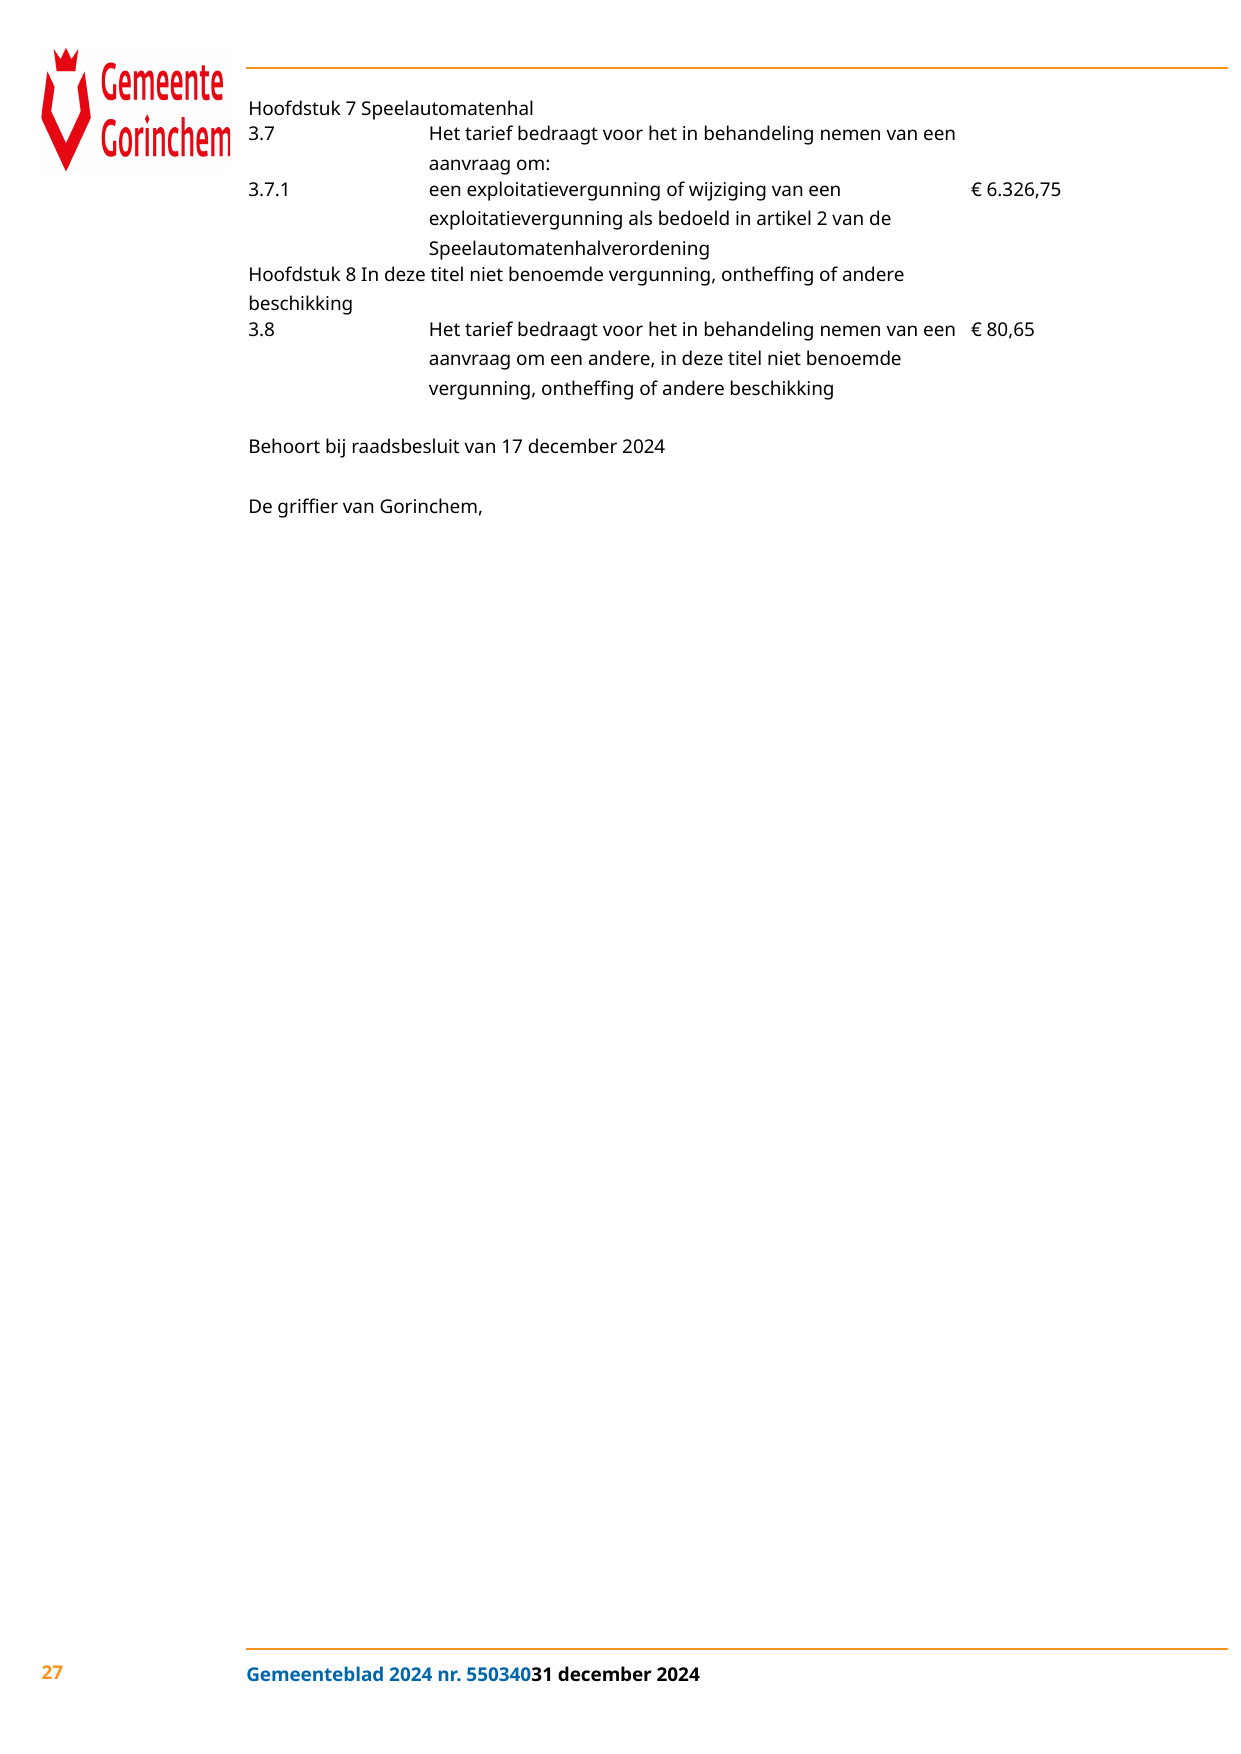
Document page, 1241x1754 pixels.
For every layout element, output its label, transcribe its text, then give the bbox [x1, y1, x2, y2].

table_cell 3.7 [248, 121, 429, 176]
picture [41, 47, 231, 172]
text Behoort bij raadsbesluit van 17 december 2024 [248, 434, 1152, 459]
table_cell [971, 121, 1152, 176]
table_cell € 6.326,75 [971, 176, 1152, 261]
table_cell Het tarief bedraagt voor het in behandeling nemen van een aanvraag om een andere, in deze titel niet benoemde vergunning, ontheffing of andere beschikking [429, 316, 971, 401]
table_cell € 80,65 [971, 316, 1152, 401]
table_cell Het tarief bedraagt voor het in behandeling nemen van een aanvraag om: [429, 121, 971, 176]
table_cell Hoofdstuk 7 Speelautomatenhal [248, 95, 971, 121]
table_cell [971, 261, 1152, 316]
table_cell 3.7.1 [248, 176, 429, 261]
table_cell [971, 95, 1152, 121]
text De griffier van Gorinchem, [248, 493, 1152, 519]
table_cell 3.8 [248, 316, 429, 401]
table_cell Hoofdstuk 8 In deze titel niet benoemde vergunning, ontheffing of andere beschikking [248, 261, 971, 316]
table_cell een exploitatievergunning of wijziging van een exploitatievergunning als bedoeld in artikel 2 van de Speelautomatenhalverordening [429, 176, 971, 261]
